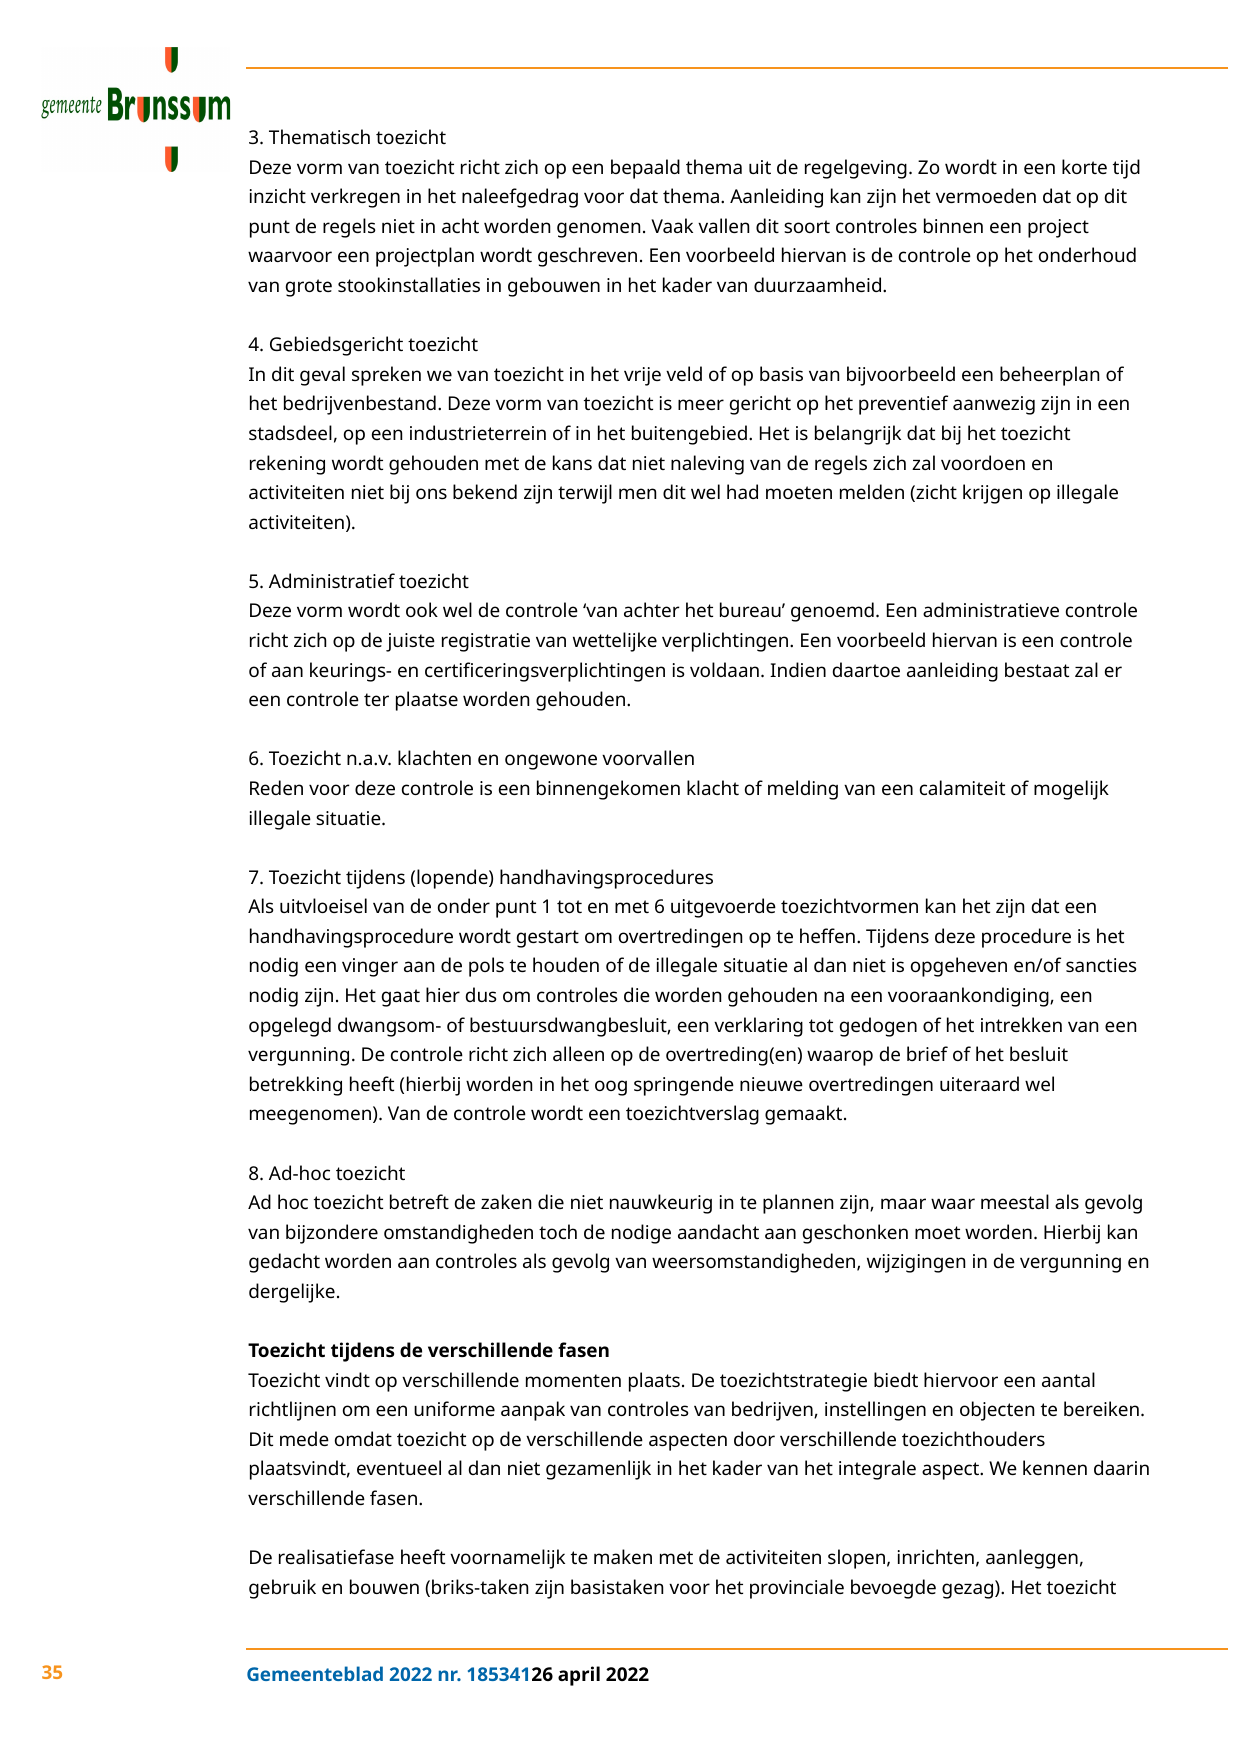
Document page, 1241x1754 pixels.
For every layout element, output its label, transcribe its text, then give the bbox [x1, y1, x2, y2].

text 5. Administratief toezicht [248, 568, 1152, 594]
text Reden voor deze controle is een binnengekomen klacht of melding van een calamiteit of mogelijk illegale situatie. [248, 775, 1152, 831]
text 4. Gebiedsgericht toezicht [248, 331, 1152, 357]
text Toezicht tijdens de verschillende fasen [248, 1337, 1152, 1363]
text De realisatiefase heeft voornamelijk te maken met de activiteiten slopen, inrichten, aanleggen, gebruik en bouwen (briks-taken zijn basistaken voor het provinciale bevoegde gezag). Het toezicht [248, 1544, 1152, 1600]
text Deze vorm wordt ook wel de controle ‘van achter het bureau’ genoemd. Een administratieve controle richt zich op de juiste registratie van wettelijke verplichtingen. Een voorbeeld hiervan is een controle of aan keurings- en certificeringsverplichtingen is voldaan. Indien daartoe aanleiding bestaat zal er een controle ter plaatse worden gehouden. [248, 598, 1152, 712]
text 7. Toezicht tijdens (lopende) handhavingsprocedures [248, 864, 1152, 890]
text Ad hoc toezicht betreft de zaken die niet nauwkeurig in te plannen zijn, maar waar meestal als gevolg van bijzondere omstandigheden toch de nodige aandacht aan geschonken moet worden. Hierbij kan gedacht worden aan controles als gevolg van weersomstandigheden, wijzigingen in de vergunning en dergelijke. [248, 1189, 1152, 1304]
text Als uitvloeisel van de onder punt 1 tot en met 6 uitgevoerde toezichtvormen kan het zijn dat een handhavingsprocedure wordt gestart om overtredingen op te heffen. Tijdens deze procedure is het nodig een vinger aan de pols te houden of de illegale situatie al dan niet is opgeheven en/of sancties nodig zijn. Het gaat hier dus om controles die worden gehouden na een vooraankondiging, een opgelegd dwangsom- of bestuursdwangbesluit, een verklaring tot gedogen of het intrekken van een vergunning. De controle richt zich alleen op de overtreding(en) waarop de brief of het besluit betrekking heeft (hierbij worden in het oog springende nieuwe overtredingen uiteraard wel meegenomen). Van de controle wordt een toezichtverslag gemaakt. [248, 893, 1152, 1126]
text Deze vorm van toezicht richt zich op een bepaald thema uit de regelgeving. Zo wordt in een korte tijd inzicht verkregen in het naleefgedrag voor dat thema. Aanleiding kan zijn het vermoeden dat op dit punt de regels niet in acht worden genomen. Vaak vallen dit soort controles binnen een project waarvoor een projectplan wordt geschreven. Een voorbeeld hiervan is de controle op het onderhoud van grote stookinstallaties in gebouwen in het kader van duurzaamheid. [248, 154, 1152, 298]
text 6. Toezicht n.a.v. klachten en ongewone voorvallen [248, 746, 1152, 771]
picture [41, 47, 231, 172]
text 8. Ad-hoc toezicht [248, 1160, 1152, 1186]
text 3. Thematisch toezicht [248, 124, 1152, 150]
text Toezicht vindt op verschillende momenten plaats. De toezichtstrategie biedt hiervoor een aantal richtlijnen om een uniforme aanpak van controles van bedrijven, instellingen en objecten te bereiken. Dit mede omdat toezicht op de verschillende aspecten door verschillende toezichthouders plaatsvindt, eventueel al dan niet gezamenlijk in het kader van het integrale aspect. We kennen daarin verschillende fasen. [248, 1367, 1152, 1511]
text In dit geval spreken we van toezicht in het vrije veld of op basis van bijvoorbeeld een beheerplan of het bedrijvenbestand. Deze vorm van toezicht is meer gericht op het preventief aanwezig zijn in een stadsdeel, op een industrieterrein of in het buitengebied. Het is belangrijk dat bij het toezicht rekening wordt gehouden met de kans dat niet naleving van de regels zich zal voordoen en activiteiten niet bij ons bekend zijn terwijl men dit wel had moeten melden (zicht krijgen op illegale activiteiten). [248, 361, 1152, 535]
